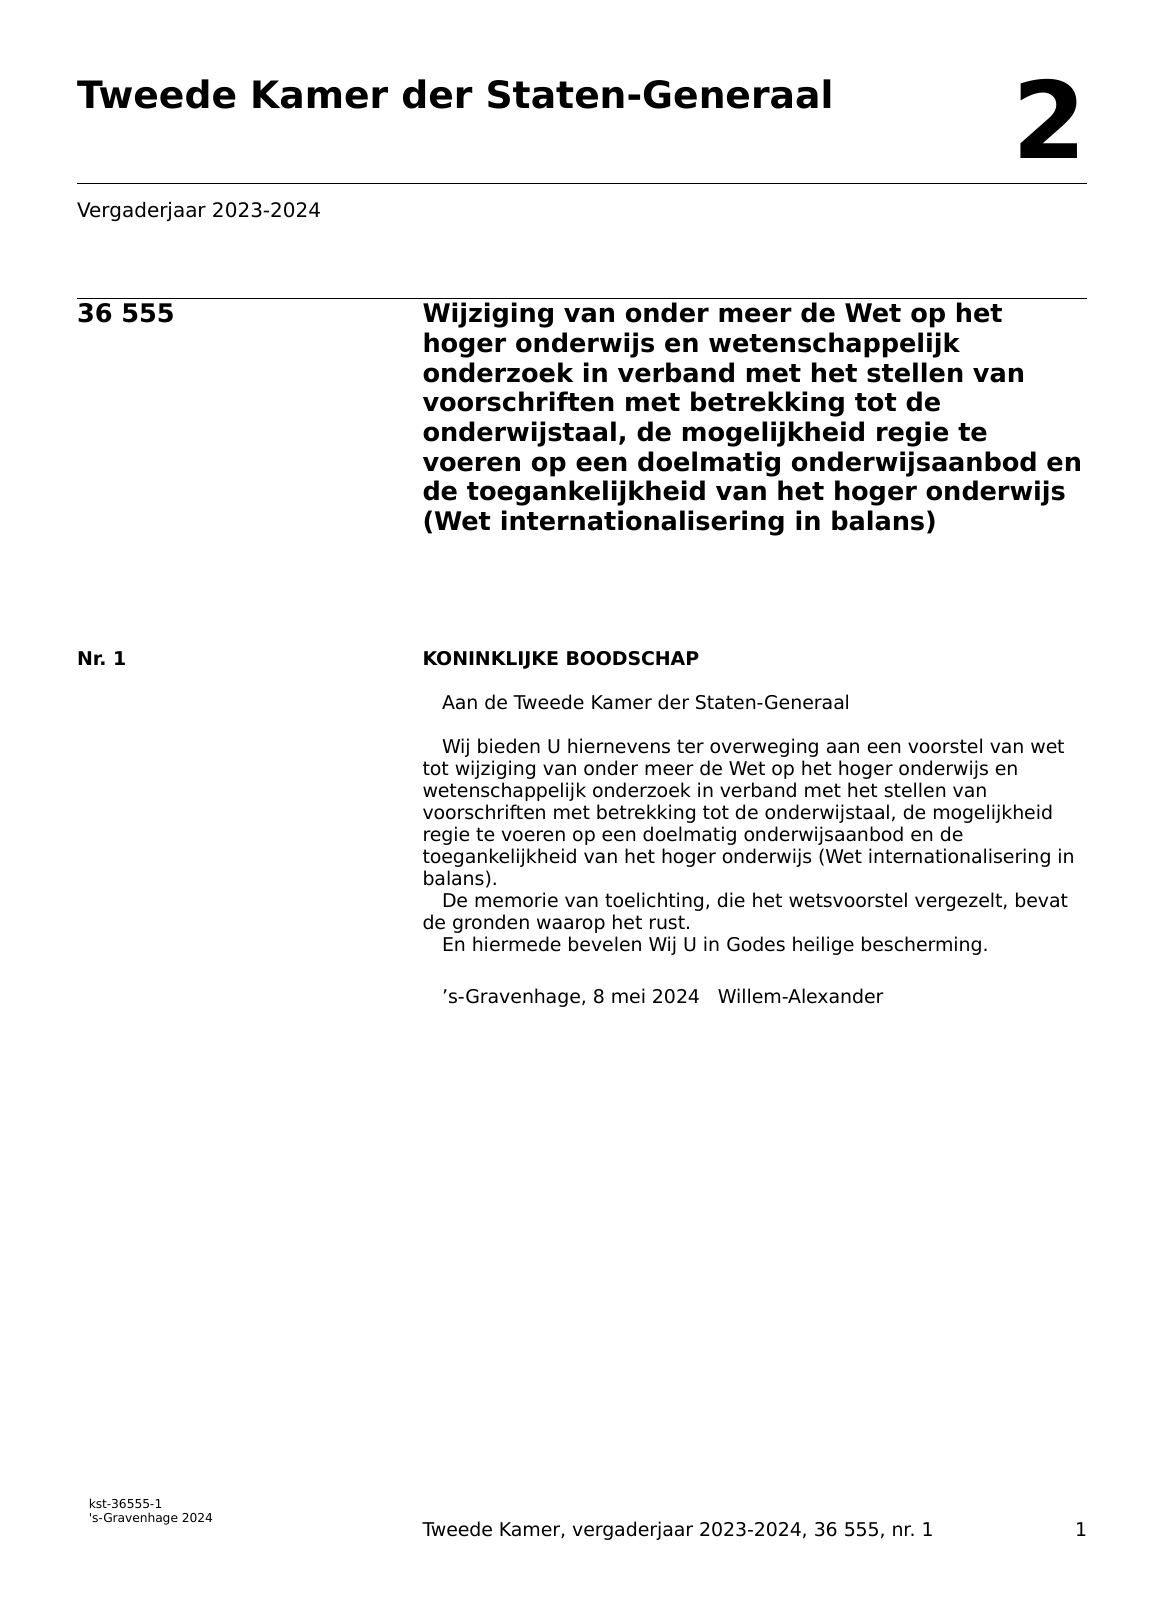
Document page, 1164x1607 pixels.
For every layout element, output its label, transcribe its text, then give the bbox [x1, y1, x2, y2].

table_header Tweede Kamer der Staten-Generaal [77, 59, 886, 183]
text En hiermede bevelen Wij U in Godes heilige bescherming. [422, 934, 1087, 956]
text Aan de Tweede Kamer der Staten-Generaal [422, 692, 1087, 714]
subtitle Nr. 1 KONINKLIJKE BOODSCHAP [77, 647, 1087, 669]
subtitle 36 555 Wijziging van onder meer de Wet op het hoger onderwijs en wetenschappelijk onderzoek in verband met het stellen van voorschriften met betrekking tot de onderwijstaal, de mogelijkheid regie te voeren op een doelmatig onderwijsaanbod en de toegankelijkheid van het hoger onderwijs (Wet internationalisering in balans) [77, 299, 1087, 536]
text ’s-Gravenhage, 8 mei 2024 Willem-Alexander [422, 986, 1087, 1008]
table_cell Vergaderjaar 2023-2024 [77, 184, 1087, 298]
text kst-36555-1 [88, 1497, 323, 1511]
text De memorie van toelichting, die het wetsvoorstel vergezelt, bevat de gronden waarop het rust. [422, 890, 1087, 934]
text Wij bieden U hiernevens ter overweging aan een voorstel van wet tot wijziging van onder meer de Wet op het hoger onderwijs en wetenschappelijk onderzoek in verband met het stellen van voorschriften met betrekking tot de onderwijstaal, de mogelijkheid regie te voeren op een doelmatig onderwijsaanbod en de toegankelijkheid van het hoger onderwijs (Wet internationalisering in balans). [422, 736, 1087, 890]
table_header 2 [886, 59, 1087, 183]
text 's-Gravenhage 2024 [88, 1511, 323, 1525]
